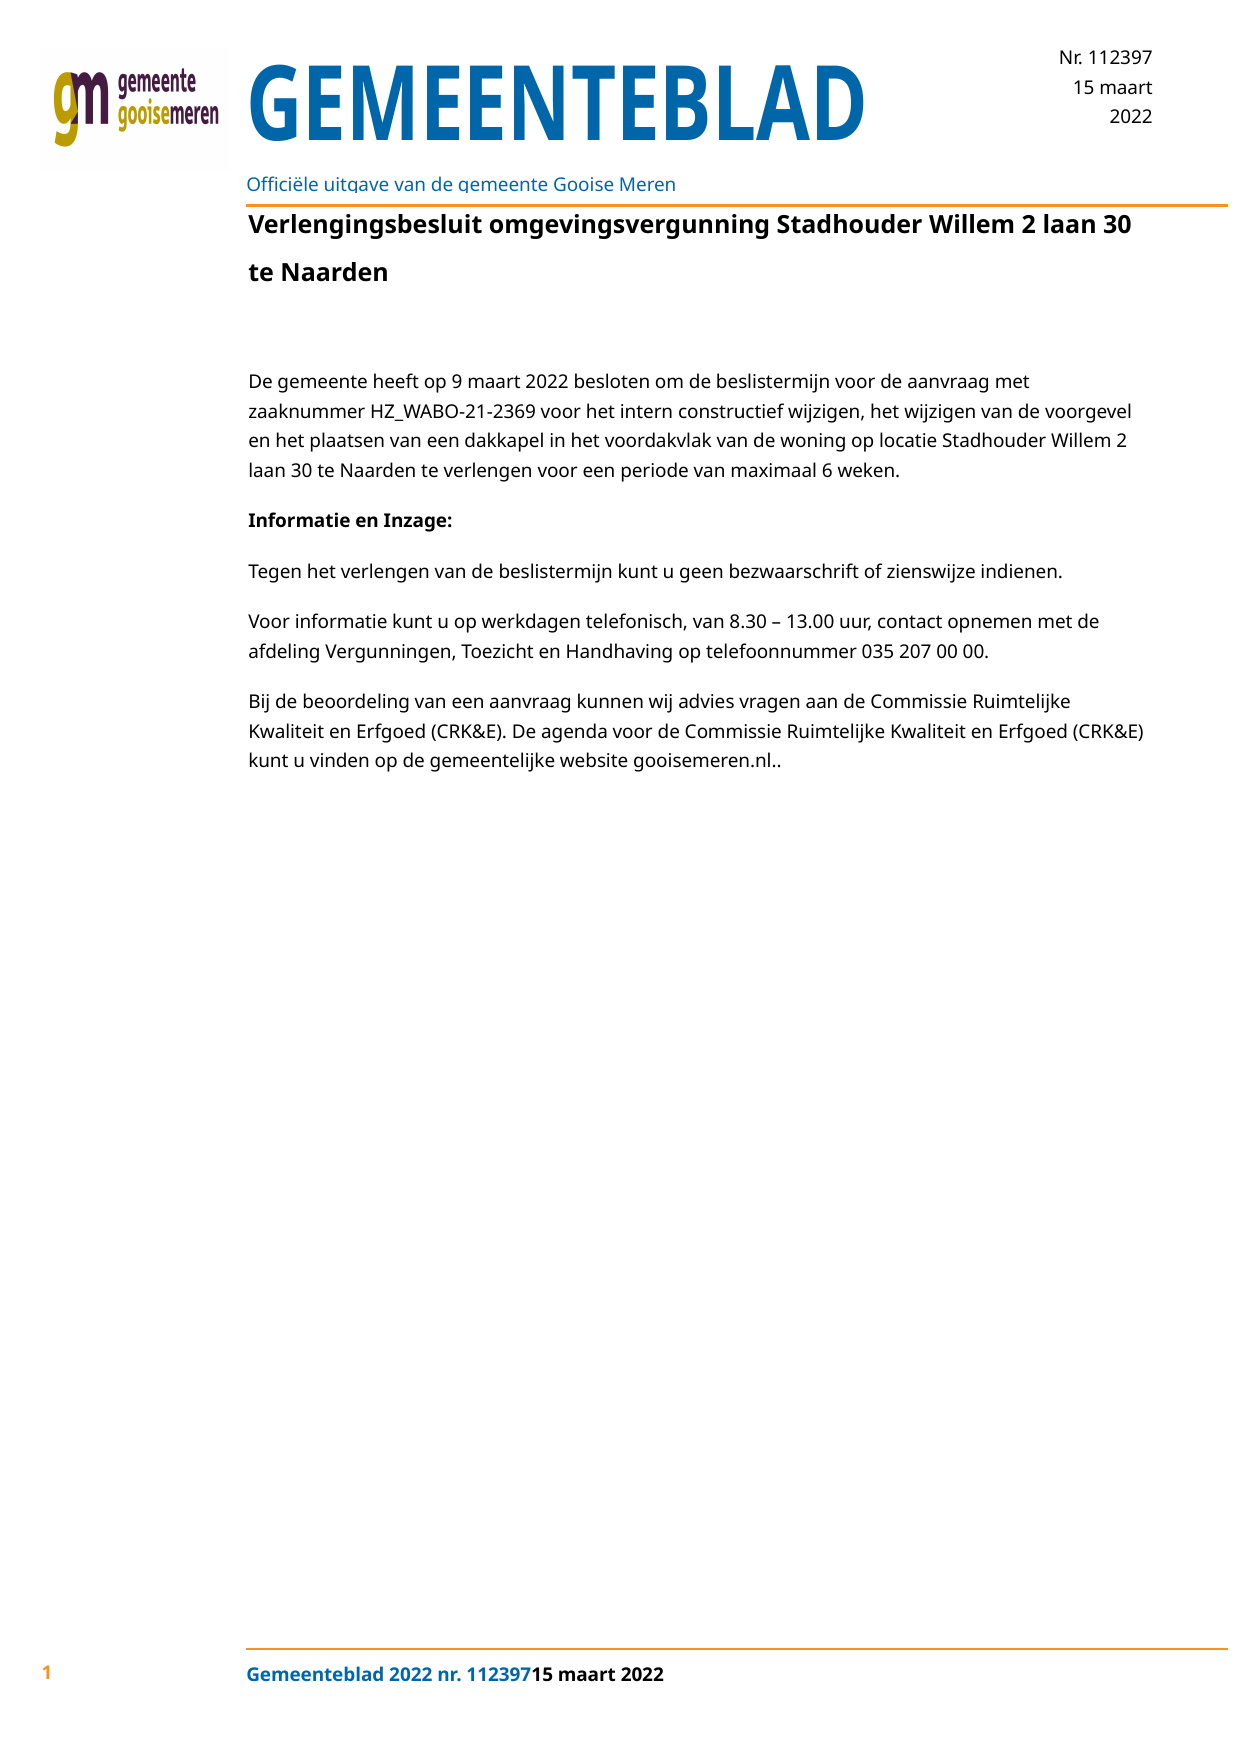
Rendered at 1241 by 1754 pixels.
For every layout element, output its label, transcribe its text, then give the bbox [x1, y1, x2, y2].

picture [41, 47, 231, 172]
text De gemeente heeft op 9 maart 2022 besloten om de beslistermijn voor de aanvraag met zaaknummer HZ_WABO-21-2369 voor het intern constructief wijzigen, het wijzigen van de voorgevel en het plaatsen van een dakkapel in het voordakvlak van de woning op locatie Stadhouder Willem 2 laan 30 te Naarden te verlengen voor een periode van maximaal 6 weken. [248, 368, 1152, 483]
text Voor informatie kunt u op werkdagen telefonisch, van 8.30 – 13.00 uur, contact opnemen met de afdeling Vergunningen, Toezicht en Handhaving op telefoonnummer 035 207 00 00. [248, 608, 1152, 664]
text Bij de beoordeling van een aanvraag kunnen wij advies vragen aan de Commissie Ruimtelijke Kwaliteit en Erfgoed (CRK&E). De agenda voor de Commissie Ruimtelijke Kwaliteit en Erfgoed (CRK&E) kunt u vinden op de gemeentelijke website gooisemeren.nl.. [248, 688, 1152, 773]
text Tegen het verlengen van de beslistermijn kunt u geen bezwaarschrift of zienswijze indienen. [248, 558, 1152, 584]
text Verlengingsbesluit omgevingsvergunning Stadhouder Willem 2 laan 30 te Naarden [248, 207, 1152, 288]
text Informatie en Inzage: [248, 507, 1152, 533]
